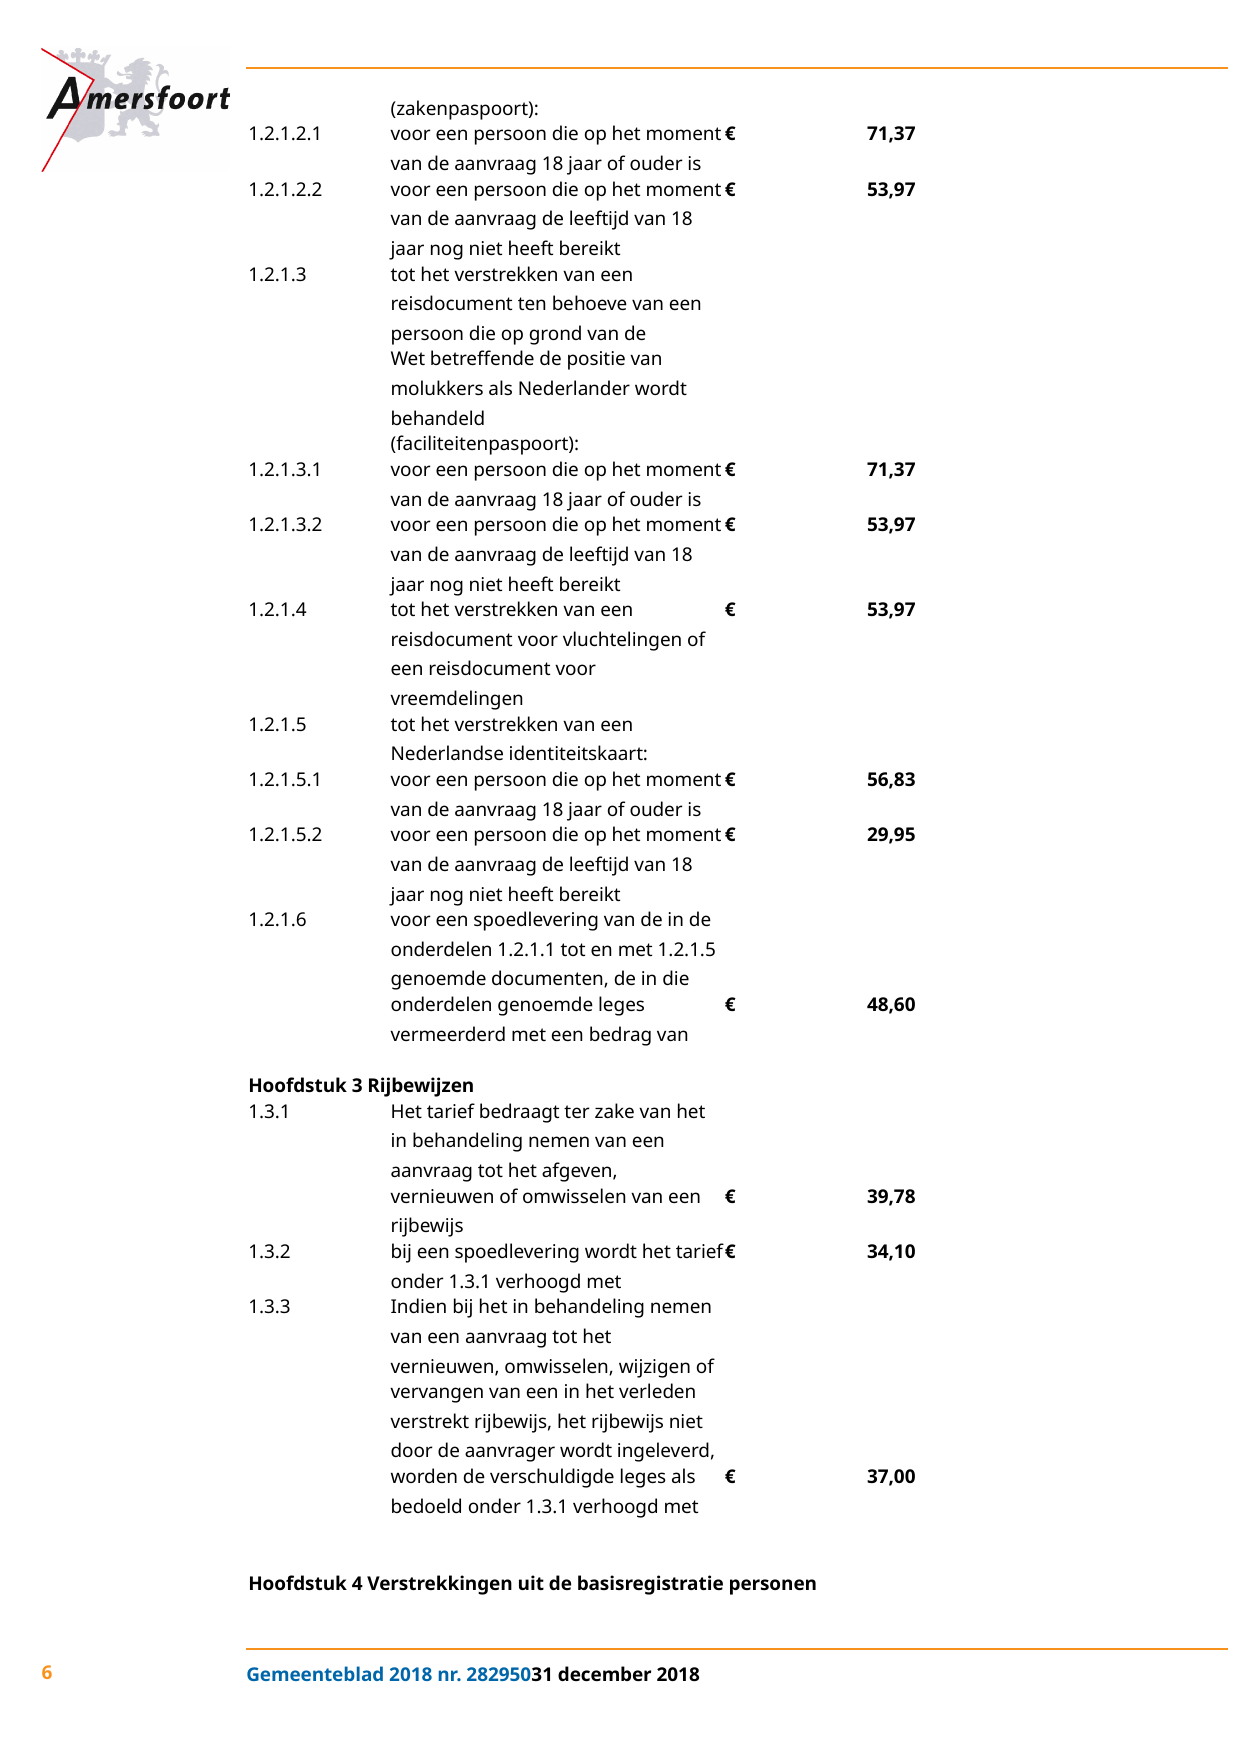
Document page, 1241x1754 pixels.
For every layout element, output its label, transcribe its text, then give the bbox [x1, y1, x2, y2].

table_cell [725, 906, 867, 991]
table_cell [725, 1098, 867, 1183]
table_cell [725, 711, 867, 766]
table_cell 1.2.1.3.1 [248, 456, 390, 512]
table_cell 71,37 [867, 121, 1009, 176]
table_cell 34,10 [867, 1238, 1009, 1294]
table_cell Het tarief bedraagt ter zake van het in behandeling nemen van een aanvraag tot het afgeven, [390, 1098, 724, 1183]
table_cell [867, 1519, 1009, 1544]
table_cell [867, 1098, 1009, 1183]
table_cell 1.2.1.3 [248, 261, 390, 346]
table_cell voor een persoon die op het moment van de aanvraag de leeftijd van 18 jaar nog niet heeft bereikt [390, 176, 724, 261]
table_cell 1.2.1.5 [248, 711, 390, 766]
table_cell [248, 1519, 390, 1544]
table_cell € [725, 456, 867, 512]
table_cell [248, 991, 390, 1047]
table_cell Hoofdstuk 3 Rijbewijzen [248, 1073, 1009, 1098]
table_cell € [725, 176, 867, 261]
table_cell € [725, 1464, 867, 1519]
table_cell € [725, 1183, 867, 1238]
table_cell 53,97 [867, 596, 1009, 711]
table_cell [248, 1379, 390, 1463]
table_cell 1.2.1.2.2 [248, 176, 390, 261]
table_cell [867, 1379, 1009, 1463]
table_cell € [725, 512, 867, 596]
table_cell [390, 1519, 724, 1544]
table_cell [725, 261, 867, 346]
table_cell vervangen van een in het verleden verstrekt rijbewijs, het rijbewijs niet door de aanvrager wordt ingeleverd, [390, 1379, 724, 1463]
table_cell [725, 1545, 867, 1570]
table_cell [867, 711, 1009, 766]
table_cell 1.2.1.2.1 [248, 121, 390, 176]
table_cell [248, 1183, 390, 1238]
table_cell [725, 346, 867, 431]
table_cell 53,97 [867, 176, 1009, 261]
table_cell [867, 346, 1009, 431]
table_cell Hoofdstuk 4 Verstrekkingen uit de basisregistratie personen [248, 1570, 1009, 1596]
table_cell € [725, 596, 867, 711]
table_cell [248, 95, 390, 121]
table_cell 37,00 [867, 1464, 1009, 1519]
table_cell tot het verstrekken van een Nederlandse identiteitskaart: [390, 711, 724, 766]
table_cell [867, 261, 1009, 346]
table_cell tot het verstrekken van een reisdocument voor vluchtelingen of een reisdocument voor vreemdelingen [390, 596, 724, 711]
table_cell voor een persoon die op het moment van de aanvraag 18 jaar of ouder is [390, 121, 724, 176]
table_cell 29,95 [867, 822, 1009, 906]
table_cell € [725, 991, 867, 1047]
table_cell € [725, 766, 867, 822]
table_cell voor een persoon die op het moment van de aanvraag de leeftijd van 18 jaar nog niet heeft bereikt [390, 512, 724, 596]
table_cell [390, 1047, 724, 1072]
table_cell [867, 1294, 1009, 1378]
table_cell [725, 1294, 867, 1378]
table_cell voor een persoon die op het moment van de aanvraag 18 jaar of ouder is [390, 766, 724, 822]
table_cell [248, 1464, 390, 1519]
table_cell [248, 1047, 390, 1072]
table_cell [867, 431, 1009, 456]
table_cell 71,37 [867, 456, 1009, 512]
table_cell € [725, 121, 867, 176]
table_cell onderdelen genoemde leges vermeerderd met een bedrag van [390, 991, 724, 1047]
table_cell [867, 1545, 1009, 1570]
table_cell [248, 1545, 390, 1570]
table_cell 1.2.1.5.2 [248, 822, 390, 906]
table_cell [867, 95, 1009, 121]
table_cell 56,83 [867, 766, 1009, 822]
table_cell Wet betreffende de positie van molukkers als Nederlander wordt behandeld [390, 346, 724, 431]
table_cell worden de verschuldigde leges als bedoeld onder 1.3.1 verhoogd met [390, 1464, 724, 1519]
table_cell € [725, 1238, 867, 1294]
table_cell tot het verstrekken van een reisdocument ten behoeve van een persoon die op grond van de [390, 261, 724, 346]
table_cell 1.3.1 [248, 1098, 390, 1183]
table_cell bij een spoedlevering wordt het tarief onder 1.3.1 verhoogd met [390, 1238, 724, 1294]
table_cell 1.3.3 [248, 1294, 390, 1378]
table_cell Indien bij het in behandeling nemen van een aanvraag tot het vernieuwen, omwisselen, wijzigen of [390, 1294, 724, 1378]
table_cell [248, 346, 390, 431]
table_cell vernieuwen of omwisselen van een rijbewijs [390, 1183, 724, 1238]
table_cell [390, 1545, 724, 1570]
table_cell 39,78 [867, 1183, 1009, 1238]
table_cell [248, 431, 390, 456]
table_cell 1.3.2 [248, 1238, 390, 1294]
table_cell (zakenpaspoort): [390, 95, 724, 121]
table_cell 1.2.1.6 [248, 906, 390, 991]
table_cell 1.2.1.4 [248, 596, 390, 711]
table_cell 1.2.1.5.1 [248, 766, 390, 822]
table_cell € [725, 822, 867, 906]
table_cell 53,97 [867, 512, 1009, 596]
table_cell [725, 1379, 867, 1463]
table_cell (faciliteitenpaspoort): [390, 431, 724, 456]
table_cell [867, 906, 1009, 991]
table_cell 1.2.1.3.2 [248, 512, 390, 596]
table_cell [725, 95, 867, 121]
table_cell voor een persoon die op het moment van de aanvraag de leeftijd van 18 jaar nog niet heeft bereikt [390, 822, 724, 906]
table_cell voor een spoedlevering van de in de onderdelen 1.2.1.1 tot en met 1.2.1.5 genoemde documenten, de in die [390, 906, 724, 991]
table_cell [725, 1047, 867, 1072]
table_cell 48,60 [867, 991, 1009, 1047]
table_cell [867, 1047, 1009, 1072]
table_cell [725, 1519, 867, 1544]
table_cell voor een persoon die op het moment van de aanvraag 18 jaar of ouder is [390, 456, 724, 512]
table_cell [725, 431, 867, 456]
picture [41, 47, 231, 172]
